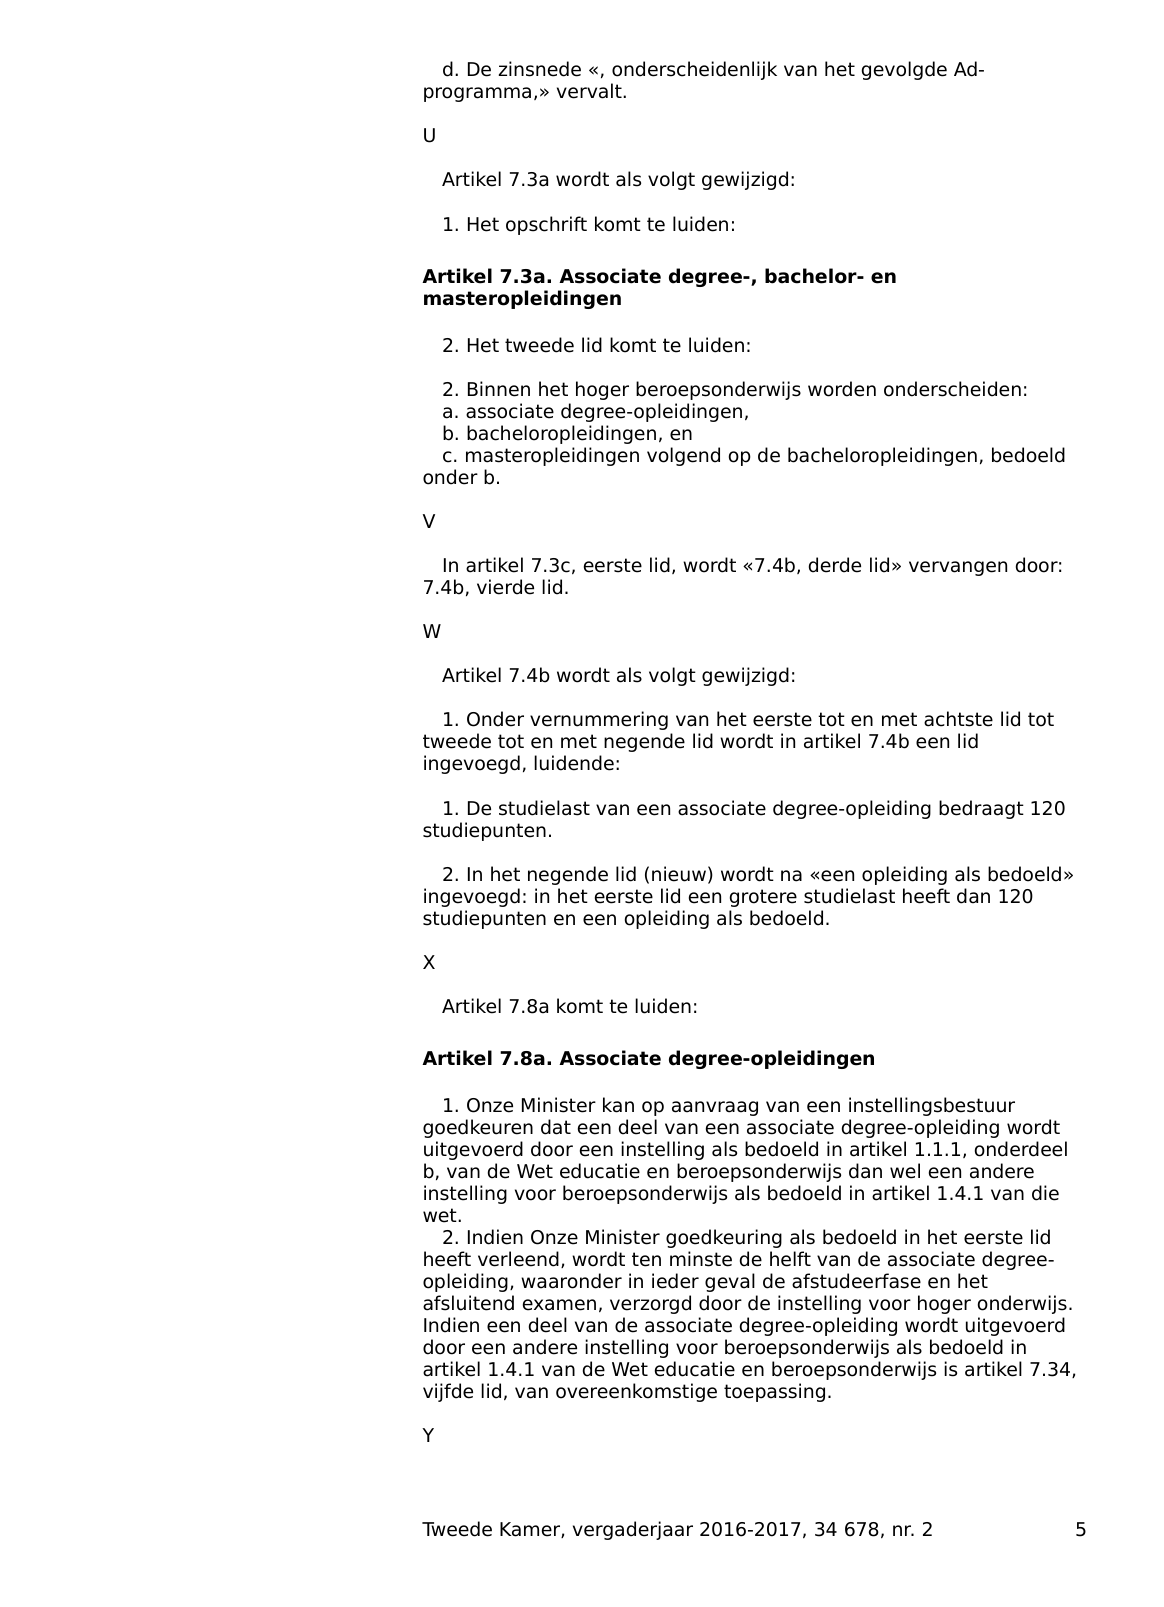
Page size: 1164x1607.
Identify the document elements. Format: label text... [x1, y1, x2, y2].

text 1. Onze Minister kan op aanvraag van een instellingsbestuur goedkeuren dat een deel van een associate degree-opleiding wordt uitgevoerd door een instelling als bedoeld in artikel 1.1.1, onderdeel b, van de Wet educatie en beroepsonderwijs dan wel een andere instelling voor beroepsonderwijs als bedoeld in artikel 1.4.1 van die wet. [422, 1095, 1087, 1227]
text In artikel 7.3c, eerste lid, wordt «7.4b, derde lid» vervangen door: 7.4b, vierde lid. [422, 555, 1087, 599]
text a. associate degree-opleidingen, [422, 401, 1087, 423]
text c. masteropleidingen volgend op de bacheloropleidingen, bedoeld onder b. [422, 444, 1087, 488]
subtitle Artikel 7.8a. Associate degree-opleidingen [422, 1048, 1087, 1070]
text b. bacheloropleidingen, en [422, 423, 1087, 444]
text 2. Binnen het hoger beroepsonderwijs worden onderscheiden: [422, 379, 1087, 401]
text V [422, 511, 1087, 533]
text W [422, 621, 1087, 643]
text U [422, 125, 1087, 147]
text 1. Onder vernummering van het eerste tot en met achtste lid tot tweede tot en met negende lid wordt in artikel 7.4b een lid ingevoegd, luidende: [422, 709, 1087, 775]
text 2. Indien Onze Minister goedkeuring als bedoeld in het eerste lid heeft verleend, wordt ten minste de helft van de associate degree-opleiding, waaronder in ieder geval de afstudeerfase en het afsluitend examen, verzorgd door de instelling voor hoger onderwijs. Indien een deel van de associate degree-opleiding wordt uitgevoerd door een andere instelling voor beroepsonderwijs als bedoeld in artikel 1.4.1 van de Wet educatie en beroepsonderwijs is artikel 7.34, vijfde lid, van overeenkomstige toepassing. [422, 1227, 1087, 1403]
text 2. Het tweede lid komt te luiden: [422, 334, 1087, 356]
text Artikel 7.8a komt te luiden: [422, 996, 1087, 1018]
text Artikel 7.4b wordt als volgt gewijzigd: [422, 665, 1087, 687]
subtitle Artikel 7.3a. Associate degree-, bachelor- en masteropleidingen [422, 266, 1087, 309]
text d. De zinsnede «, onderscheidenlijk van het gevolgde Ad-programma,» vervalt. [422, 59, 1087, 103]
text Y [422, 1425, 1087, 1447]
text X [422, 952, 1087, 974]
text 1. Het opschrift komt te luiden: [422, 213, 1087, 236]
text Artikel 7.3a wordt als volgt gewijzigd: [422, 169, 1087, 191]
text 2. In het negende lid (nieuw) wordt na «een opleiding als bedoeld» ingevoegd: in het eerste lid een grotere studielast heeft dan 120 studiepunten en een opleiding als bedoeld. [422, 864, 1087, 929]
text 1. De studielast van een associate degree-opleiding bedraagt 120 studiepunten. [422, 797, 1087, 841]
